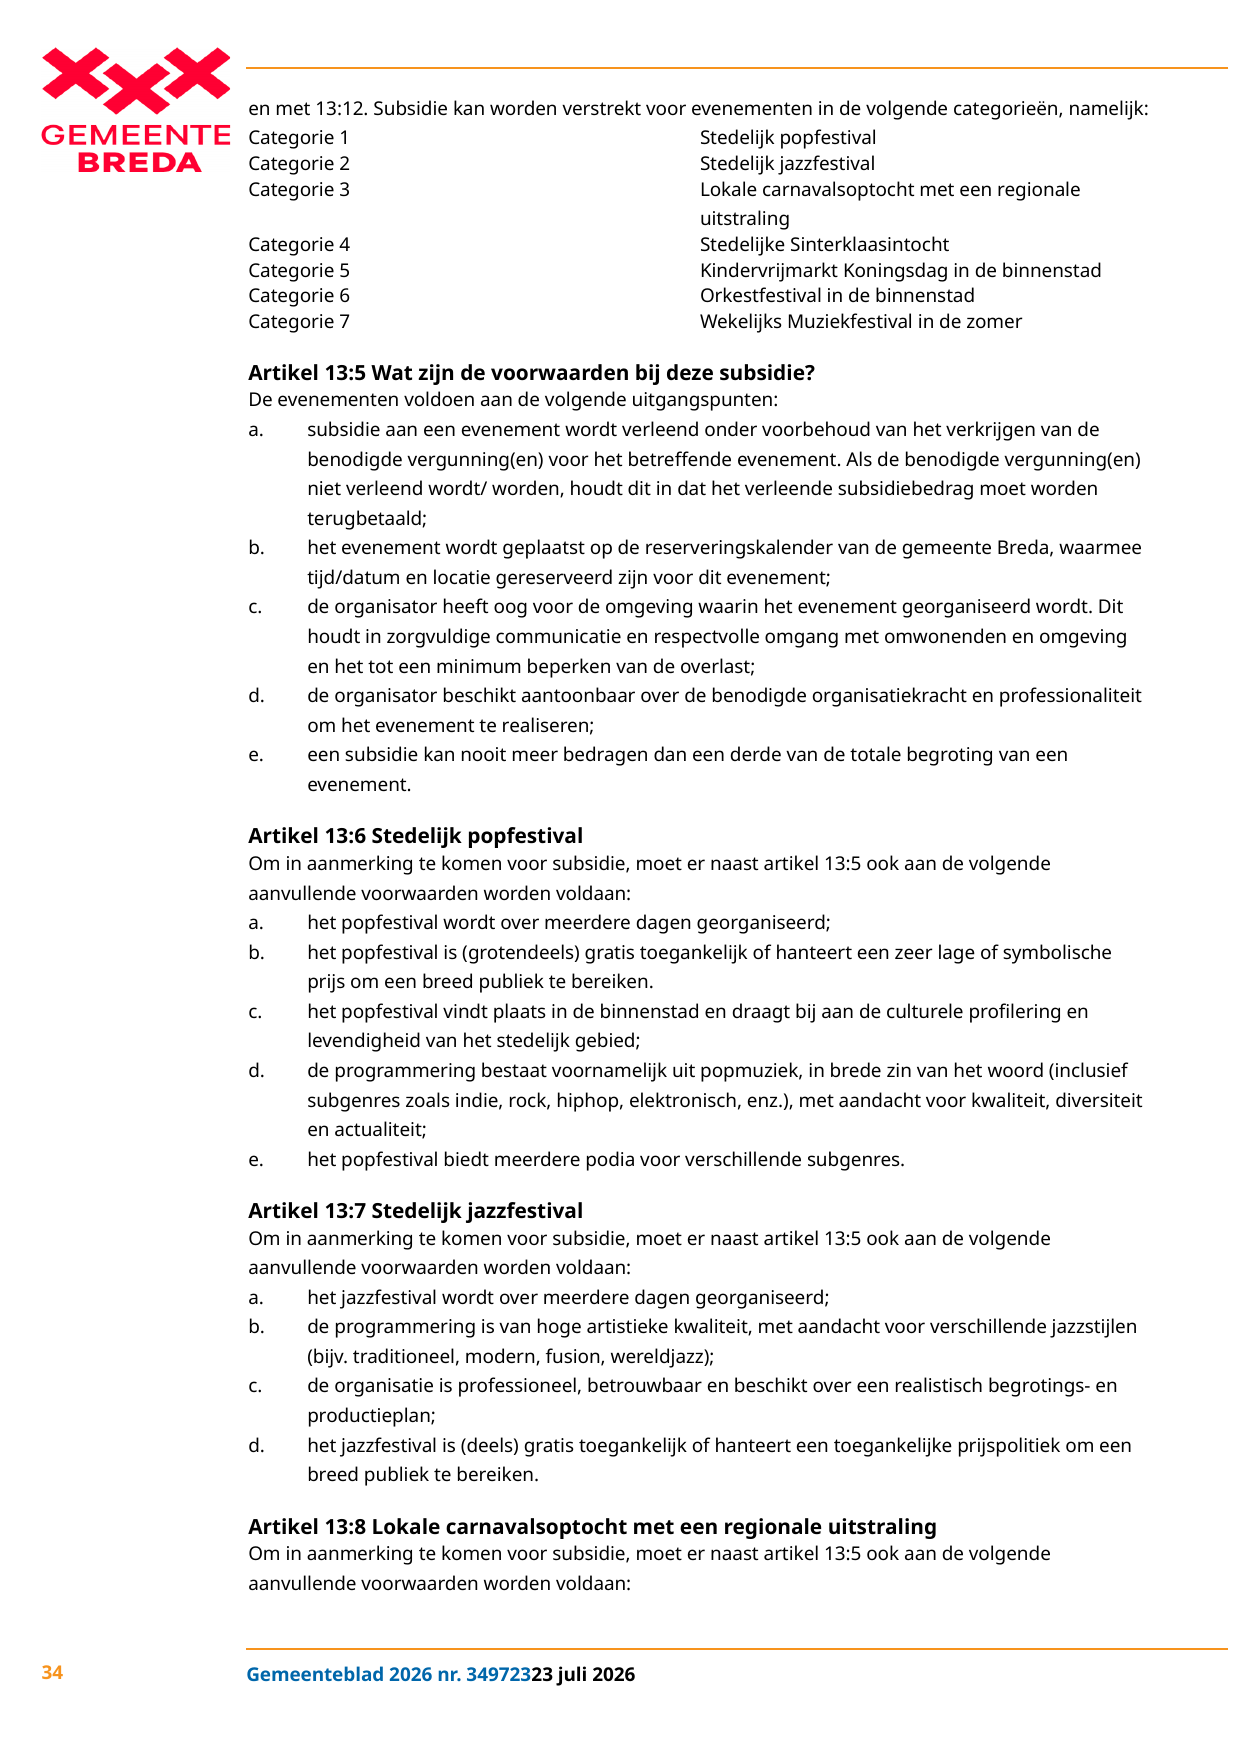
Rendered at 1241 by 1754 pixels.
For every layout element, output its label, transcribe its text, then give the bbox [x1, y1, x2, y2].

list het popfestival wordt over meerdere dagen georganiseerd; [248, 909, 1152, 935]
text Om in aanmerking te komen voor subsidie, moet er naast artikel 13:5 ook aan de volgende aanvullende voorwaarden worden voldaan: [248, 1540, 1152, 1596]
list de organisatie is professioneel, betrouwbaar en beschikt over een realistisch begrotings- en productieplan; [248, 1373, 1152, 1428]
text Artikel 13:8 Lokale carnavalsoptocht met een regionale uitstraling [248, 1512, 1152, 1540]
list het evenement wordt geplaatst op de reserveringskalender van de gemeente Breda, waarmee tijd/datum en locatie gereserveerd zijn voor dit evenement; [248, 534, 1152, 590]
table_cell Categorie 2 [248, 150, 700, 176]
table_cell Categorie 5 [248, 257, 700, 283]
list subsidie aan een evenement wordt verleend onder voorbehoud van het verkrijgen van de benodigde vergunning(en) voor het betreffende evenement. Als de benodigde vergunning(en) niet verleend wordt/ worden, houdt dit in dat het verleende subsidiebedrag moet worden terugbetaald; [248, 416, 1152, 531]
table_cell Kindervrijmarkt Koningsdag in de binnenstad [700, 257, 1152, 283]
table_header Stedelijk popfestival [700, 125, 1152, 150]
picture [41, 47, 231, 172]
list de programmering is van hoge artistieke kwaliteit, met aandacht voor verschillende jazzstijlen (bijv. traditioneel, modern, fusion, wereldjazz); [248, 1313, 1152, 1369]
table_cell Categorie 4 [248, 231, 700, 257]
list het jazzfestival wordt over meerdere dagen georganiseerd; [248, 1284, 1152, 1310]
list de organisator beschikt aantoonbaar over de benodigde organisatiekracht en professionaliteit om het evenement te realiseren; [248, 682, 1152, 738]
table_cell Lokale carnavalsoptocht met een regionale uitstraling [700, 176, 1152, 231]
text Artikel 13:6 Stedelijk popfestival [248, 822, 1152, 850]
table_cell Wekelijks Muziekfestival in de zomer [700, 309, 1152, 334]
table_cell Orkestfestival in de binnenstad [700, 283, 1152, 308]
list de programmering bestaat voornamelijk uit popmuziek, in brede zin van het woord (inclusief subgenres zoals indie, rock, hiphop, elektronisch, enz.), met aandacht voor kwaliteit, diversiteit en actualiteit; [248, 1057, 1152, 1142]
list een subsidie kan nooit meer bedragen dan een derde van de totale begroting van een evenement. [248, 742, 1152, 797]
text Om in aanmerking te komen voor subsidie, moet er naast artikel 13:5 ook aan de volgende aanvullende voorwaarden worden voldaan: [248, 1225, 1152, 1280]
text De evenementen voldoen aan de volgende uitgangspunten: [248, 387, 1152, 412]
list het jazzfestival is (deels) gratis toegankelijk of hanteert een toegankelijke prijspolitiek om een breed publiek te bereiken. [248, 1432, 1152, 1487]
table_cell Stedelijke Sinterklaasintocht [700, 231, 1152, 257]
table_cell Categorie 7 [248, 309, 700, 334]
text Artikel 13:7 Stedelijk jazzfestival [248, 1196, 1152, 1225]
text en met 13:12. Subsidie kan worden verstrekt voor evenementen in de volgende categorieën, namelijk: [248, 95, 1152, 121]
table_header Categorie 1 [248, 125, 700, 150]
text Artikel 13:5 Wat zijn de voorwaarden bij deze subsidie? [248, 358, 1152, 387]
text Om in aanmerking te komen voor subsidie, moet er naast artikel 13:5 ook aan de volgende aanvullende voorwaarden worden voldaan: [248, 850, 1152, 905]
list het popfestival vindt plaats in de binnenstad en draagt bij aan de culturele profilering en levendigheid van het stedelijk gebied; [248, 998, 1152, 1053]
table_cell Categorie 6 [248, 283, 700, 308]
list de organisator heeft oog voor de omgeving waarin het evenement georganiseerd wordt. Dit houdt in zorgvuldige communicatie en respectvolle omgang met omwonenden en omgeving en het tot een minimum beperken van de overlast; [248, 594, 1152, 679]
table_cell Categorie 3 [248, 176, 700, 231]
list het popfestival is (grotendeels) gratis toegankelijk of hanteert een zeer lage of symbolische prijs om een breed publiek te bereiken. [248, 939, 1152, 994]
list het popfestival biedt meerdere podia voor verschillende subgenres. [248, 1146, 1152, 1172]
table_cell Stedelijk jazzfestival [700, 150, 1152, 176]
